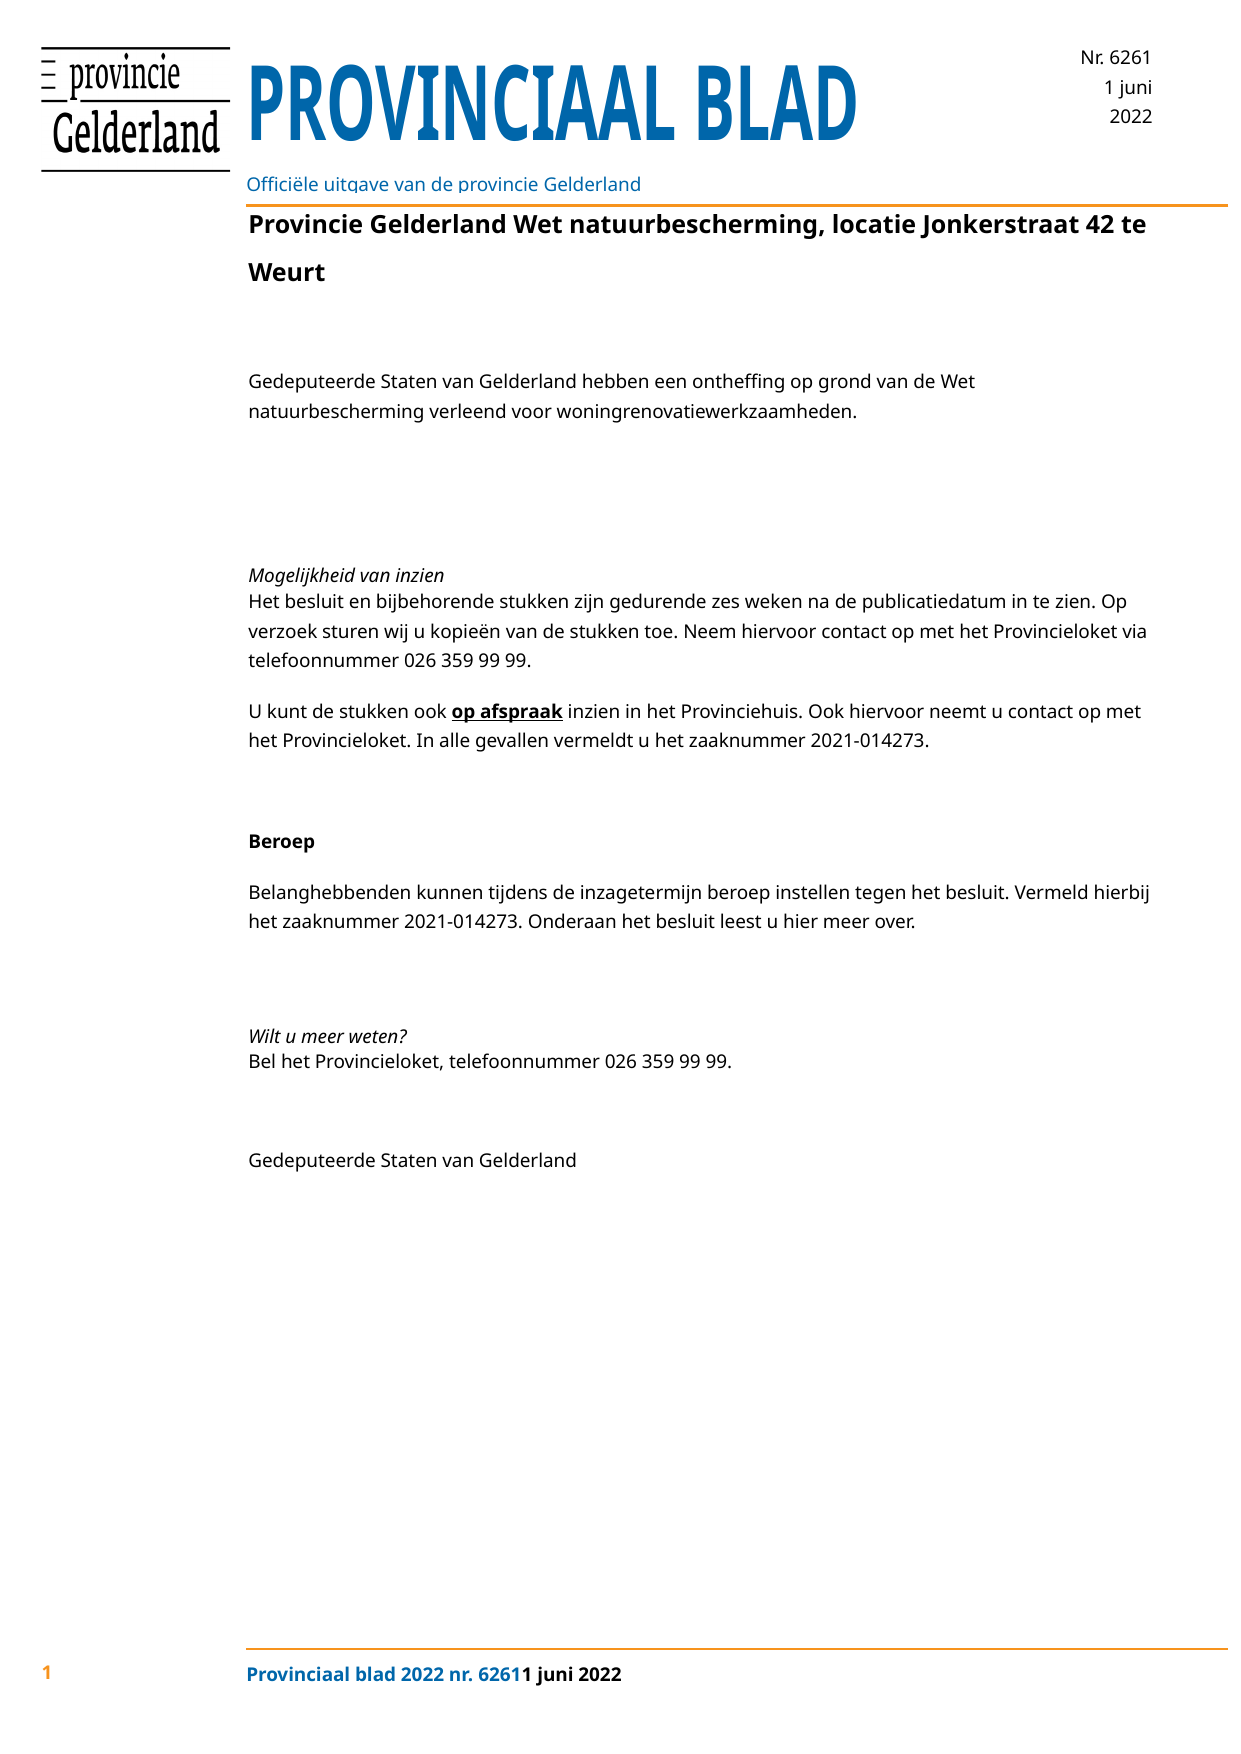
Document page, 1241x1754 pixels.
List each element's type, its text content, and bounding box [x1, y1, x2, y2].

text Bel het Provincieloket, telefoonnummer 026 359 99 99. [248, 1048, 1152, 1074]
text Gedeputeerde Staten van Gelderland hebben een ontheffing op grond van de Wet natuurbescherming verleend voor woningrenovatiewerkzaamheden. [248, 368, 1152, 424]
text Mogelijkheid van inzien [248, 563, 1152, 588]
picture [41, 47, 231, 172]
text Belanghebbenden kunnen tijdens de inzagetermijn beroep instellen tegen het besluit. Vermeld hierbij het zaaknummer 2021-014273. Onderaan het besluit leest u hier meer over. [248, 879, 1152, 934]
text Wilt u meer weten? [248, 1023, 1152, 1048]
text Provincie Gelderland Wet natuurbescherming, locatie Jonkerstraat 42 te Weurt [248, 207, 1152, 288]
text U kunt de stukken ook op afspraak inzien in het Provinciehuis. Ook hiervoor neemt u contact op met het Provincieloket. In alle gevallen vermeldt u het zaaknummer 2021-014273. [248, 698, 1152, 753]
text Beroep [248, 828, 1152, 854]
text Gedeputeerde Staten van Gelderland [248, 1147, 1152, 1172]
text Het besluit en bijbehorende stukken zijn gedurende zes weken na de publicatiedatum in te zien. Op verzoek sturen wij u kopieën van de stukken toe. Neem hiervoor contact op met het Provincieloket via telefoonnummer 026 359 99 99. [248, 588, 1152, 673]
